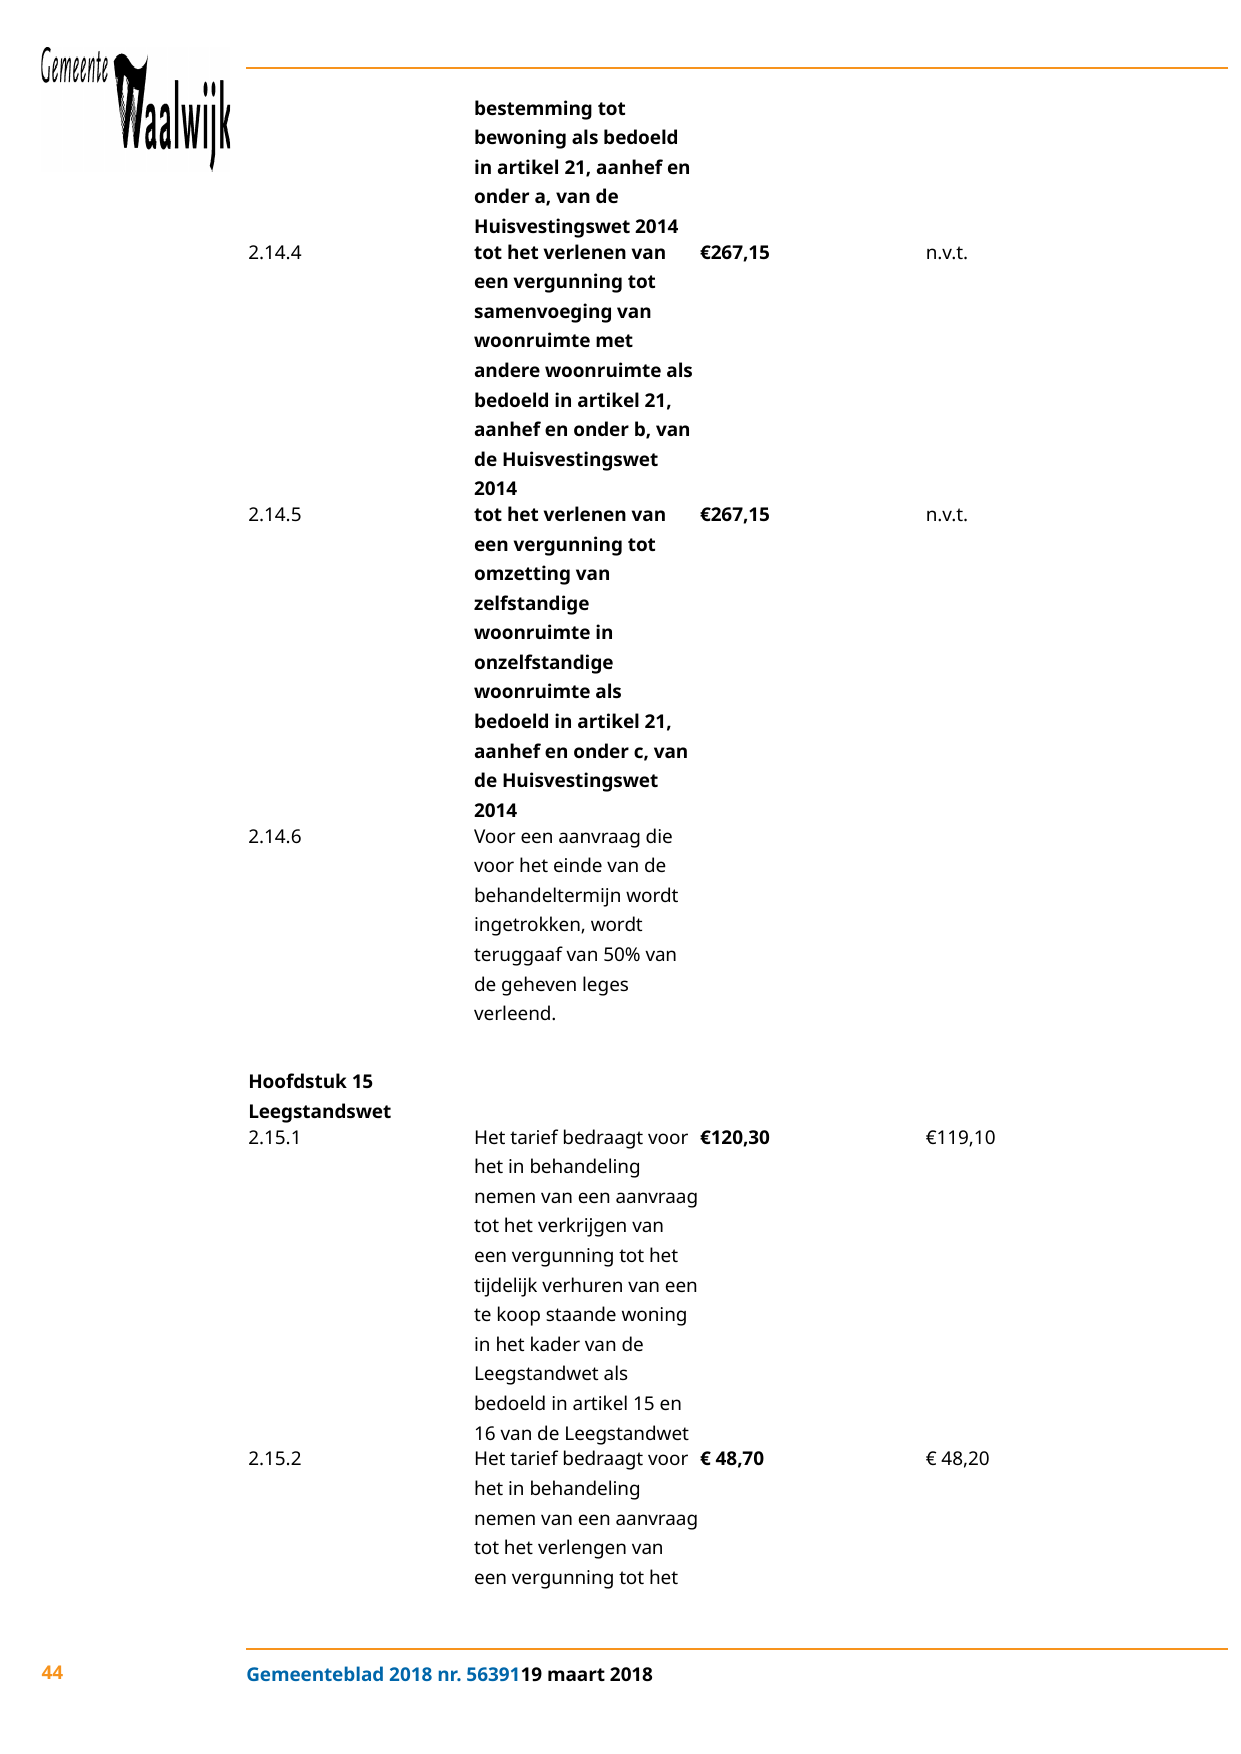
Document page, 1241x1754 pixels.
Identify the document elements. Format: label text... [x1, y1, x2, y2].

table_cell € 48,20 [926, 1446, 1152, 1589]
table_header Hoofdstuk 15 Leegstandswet [248, 1069, 474, 1124]
table_cell 2.15.1 [248, 1124, 474, 1446]
table_cell €119,10 [926, 1124, 1152, 1446]
table_cell bestemming tot bewoning als bedoeld in artikel 21, aanhef en onder a, van de Huisvestingswet 2014 [474, 95, 700, 239]
table_cell [700, 95, 926, 239]
table_cell 2.14.6 [248, 823, 474, 1026]
table_cell Voor een aanvraag die voor het einde van de behandeltermijn wordt ingetrokken, wordt teruggaaf van 50% van de geheven leges verleend. [474, 823, 700, 1026]
table_cell [926, 823, 1152, 1026]
table_cell [248, 95, 474, 239]
table_cell 2.14.4 [248, 239, 474, 501]
table_header [474, 1069, 700, 1124]
table_cell n.v.t. [926, 239, 1152, 501]
picture [41, 47, 231, 172]
table_cell €267,15 [700, 239, 926, 501]
table_cell €120,30 [700, 1124, 926, 1446]
table_cell n.v.t. [926, 501, 1152, 823]
table_cell 2.15.2 [248, 1446, 474, 1589]
table_cell Het tarief bedraagt voor het in behandeling nemen van een aanvraag tot het verlengen van een vergunning tot het [474, 1446, 700, 1589]
table_cell tot het verlenen van een vergunning tot samenvoeging van woonruimte met andere woonruimte als bedoeld in artikel 21, aanhef en onder b, van de Huisvestingswet 2014 [474, 239, 700, 501]
table_cell tot het verlenen van een vergunning tot omzetting van zelfstandige woonruimte in onzelfstandige woonruimte als bedoeld in artikel 21, aanhef en onder c, van de Huisvestingswet 2014 [474, 501, 700, 823]
table_cell € 48,70 [700, 1446, 926, 1589]
table_cell €267,15 [700, 501, 926, 823]
table_cell 2.14.5 [248, 501, 474, 823]
table_cell [700, 823, 926, 1026]
table_cell [926, 95, 1152, 239]
table_cell Het tarief bedraagt voor het in behandeling nemen van een aanvraag tot het verkrijgen van een vergunning tot het tijdelijk verhuren van een te koop staande woning in het kader van de Leegstandwet als bedoeld in artikel 15 en 16 van de Leegstandwet [474, 1124, 700, 1446]
